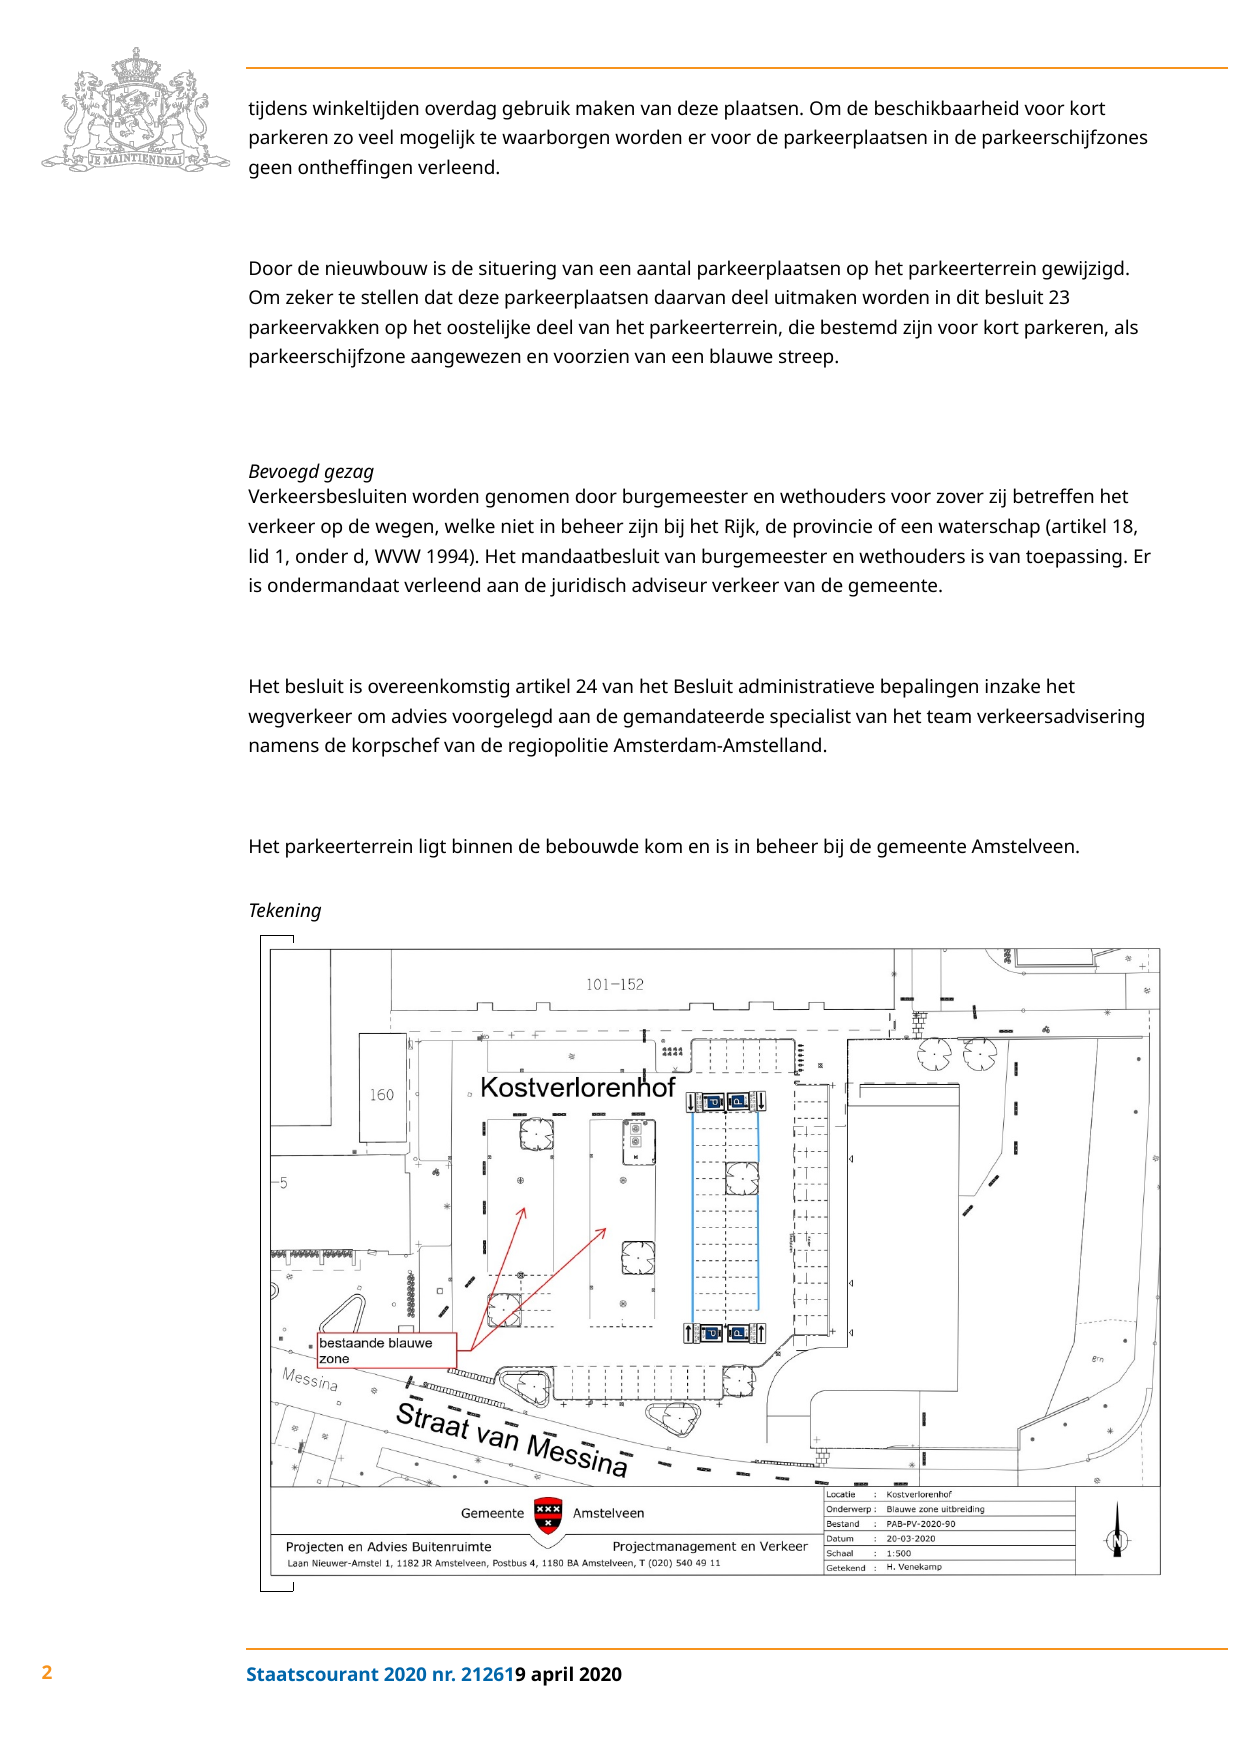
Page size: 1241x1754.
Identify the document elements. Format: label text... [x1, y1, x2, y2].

text Door de nieuwbouw is de situering van een aantal parkeerplaatsen op het parkeerterrein gewijzigd. Om zeker te stellen dat deze parkeerplaatsen daarvan deel uitmaken worden in dit besluit 23 parkeervakken op het oostelijke deel van het parkeerterrein, die bestemd zijn voor kort parkeren, als parkeerschijfzone aangewezen en voorzien van een blauwe streep. [248, 255, 1152, 369]
text Het besluit is overeenkomstig artikel 24 van het Besluit administratieve bepalingen inzake het wegverkeer om advies voorgelegd aan de gemandateerde specialist van het team verkeersadvisering namens de korpschef van de regiopolitie Amsterdam-Amstelland. [248, 673, 1152, 758]
text Verkeersbesluiten worden genomen door burgemeester en wethouders voor zover zij betreffen het verkeer op de wegen, welke niet in beheer zijn bij het Rijk, de provincie of een waterschap (artikel 18, lid 1, onder d, WVW 1994). Het mandaatbesluit van burgemeester en wethouders is van toepassing. Er is ondermandaat verleend aan de juridisch adviseur verkeer van de gemeente. [248, 484, 1152, 598]
text Tekening [248, 897, 1152, 923]
picture [41, 47, 231, 172]
text tijdens winkeltijden overdag gebruik maken van deze plaatsen. Om de beschikbaarheid voor kort parkeren zo veel mogelijk te waarborgen worden er voor de parkeerplaatsen in de parkeerschijfzones geen ontheffingen verleend. [248, 95, 1152, 180]
picture [268, 943, 1173, 1582]
text Het parkeerterrein ligt binnen de bebouwde kom en is in beheer bij de gemeente Amstelveen. [248, 833, 1152, 859]
text Bevoegd gezag [248, 458, 1152, 484]
